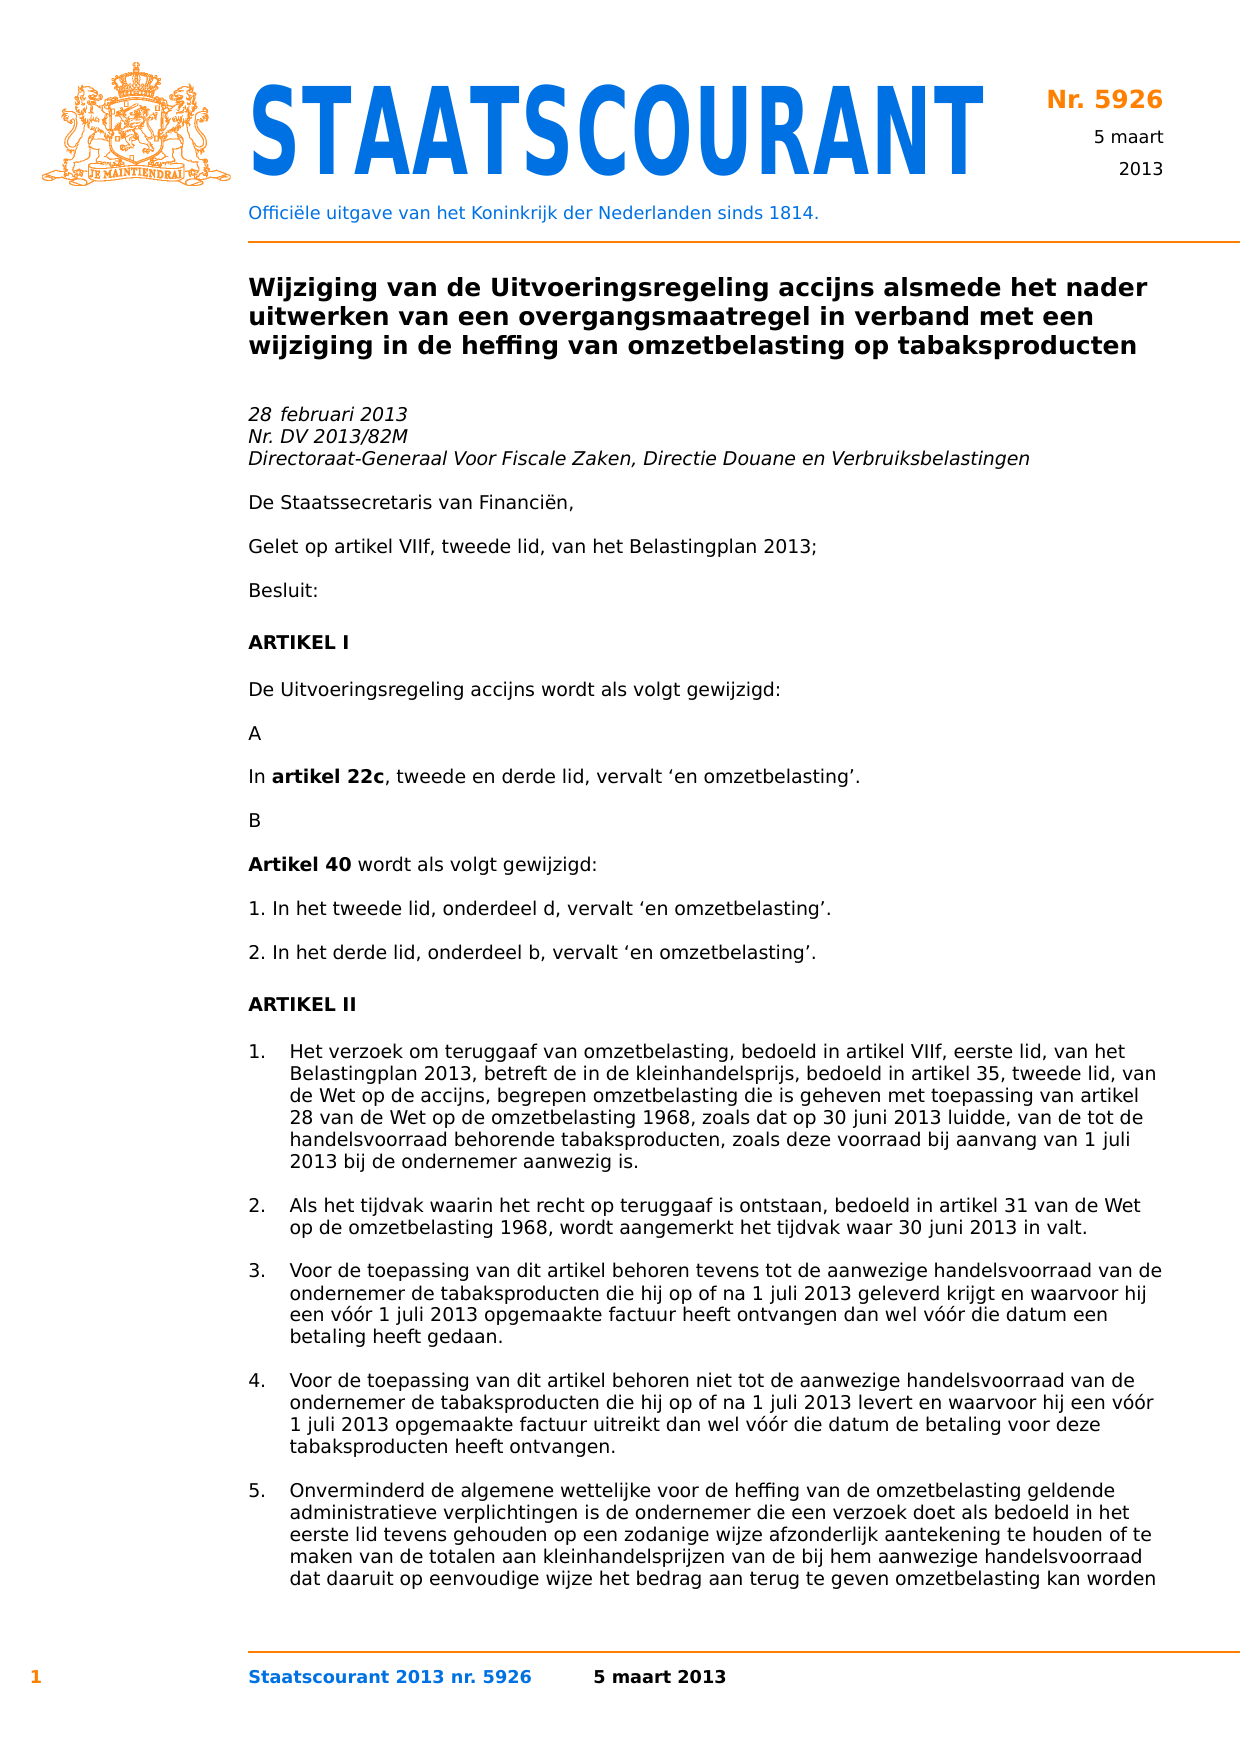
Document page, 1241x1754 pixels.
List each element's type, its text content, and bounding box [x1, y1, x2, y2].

text 28 februari 2013 [248, 404, 1163, 426]
table_cell Officiële uitgave van het Koninkrijk der Nederlanden sinds 1814. [248, 203, 1240, 241]
subtitle Wijziging van de Uitvoeringsregeling accijns alsmede het nader uitwerken van een overgangsmaatregel in verband met een wijziging in de heffing van omzetbelasting op tabaksproducten [248, 273, 1163, 361]
text 5. Onverminderd de algemene wettelijke voor de heffing van de omzetbelasting geldende administratieve verplichtingen is de ondernemer die een verzoek doet als bedoeld in het eerste lid tevens gehouden op een zodanige wijze afzonderlijk aantekening te houden of te maken van de totalen aan kleinhandelsprijzen van de bij hem aanwezige handelsvoorraad dat daaruit op eenvoudige wijze het bedrag aan terug te geven omzetbelasting kan worden [248, 1480, 1163, 1590]
text Besluit: [248, 580, 1163, 602]
table_header [25, 62, 248, 241]
text 2. Als het tijdvak waarin het recht op teruggaaf is ontstaan, bedoeld in artikel 31 van de Wet op de omzetbelasting 1968, wordt aangemerkt het tijdvak waar 30 juni 2013 in valt. [248, 1194, 1163, 1238]
text B [248, 810, 1163, 832]
text Directoraat-Generaal Voor Fiscale Zaken, Directie Douane en Verbruiksbelastingen [248, 448, 1163, 470]
text 1. In het tweede lid, onderdeel d, vervalt ‘en omzetbelasting’. [248, 898, 1163, 920]
table_header STAATSCOURANT [248, 62, 998, 203]
text A [248, 723, 1163, 744]
table_header Nr. 5926 [998, 62, 1240, 121]
text De Staatssecretaris van Financiën, [248, 492, 1163, 514]
text 1. Het verzoek om teruggaaf van omzetbelasting, bedoeld in artikel VIIf, eerste lid, van het Belastingplan 2013, betreft de in de kleinhandelsprijs, bedoeld in artikel 35, tweede lid, van de Wet op de accijns, begrepen omzetbelasting die is geheven met toepassing van artikel 28 van de Wet op de omzetbelasting 1968, zoals dat op 30 juni 2013 luidde, van de tot de handelsvoorraad behorende tabaksproducten, zoals deze voorraad bij aanvang van 1 juli 2013 bij de ondernemer aanwezig is. [248, 1041, 1163, 1173]
table_cell 2013 [998, 153, 1240, 203]
text 4. Voor de toepassing van dit artikel behoren niet tot de aanwezige handelsvoorraad van de ondernemer de tabaksproducten die hij op of na 1 juli 2013 levert en waarvoor hij een vóór 1 juli 2013 opgemaakte factuur uitreikt dan wel vóór die datum de betaling voor deze tabaksproducten heeft ontvangen. [248, 1370, 1163, 1458]
text 3. Voor de toepassing van dit artikel behoren tevens tot de aanwezige handelsvoorraad van de ondernemer de tabaksproducten die hij op of na 1 juli 2013 geleverd krijgt en waarvoor hij een vóór 1 juli 2013 opgemaakte factuur heeft ontvangen dan wel vóór die datum een betaling heeft gedaan. [248, 1260, 1163, 1348]
text De Uitvoeringsregeling accijns wordt als volgt gewijzigd: [248, 679, 1163, 701]
text Gelet op artikel VIIf, tweede lid, van het Belastingplan 2013; [248, 536, 1163, 558]
text In artikel 22c, tweede en derde lid, vervalt ‘en omzetbelasting’. [248, 766, 1163, 788]
subtitle ARTIKEL I [248, 632, 1163, 654]
text Artikel 40 wordt als volgt gewijzigd: [248, 854, 1163, 876]
table_cell 5 maart [998, 121, 1240, 153]
text Nr. DV 2013/82M [248, 426, 1163, 448]
subtitle ARTIKEL II [248, 994, 1163, 1016]
picture [41, 62, 231, 186]
text 2. In het derde lid, onderdeel b, vervalt ‘en omzetbelasting’. [248, 942, 1163, 964]
